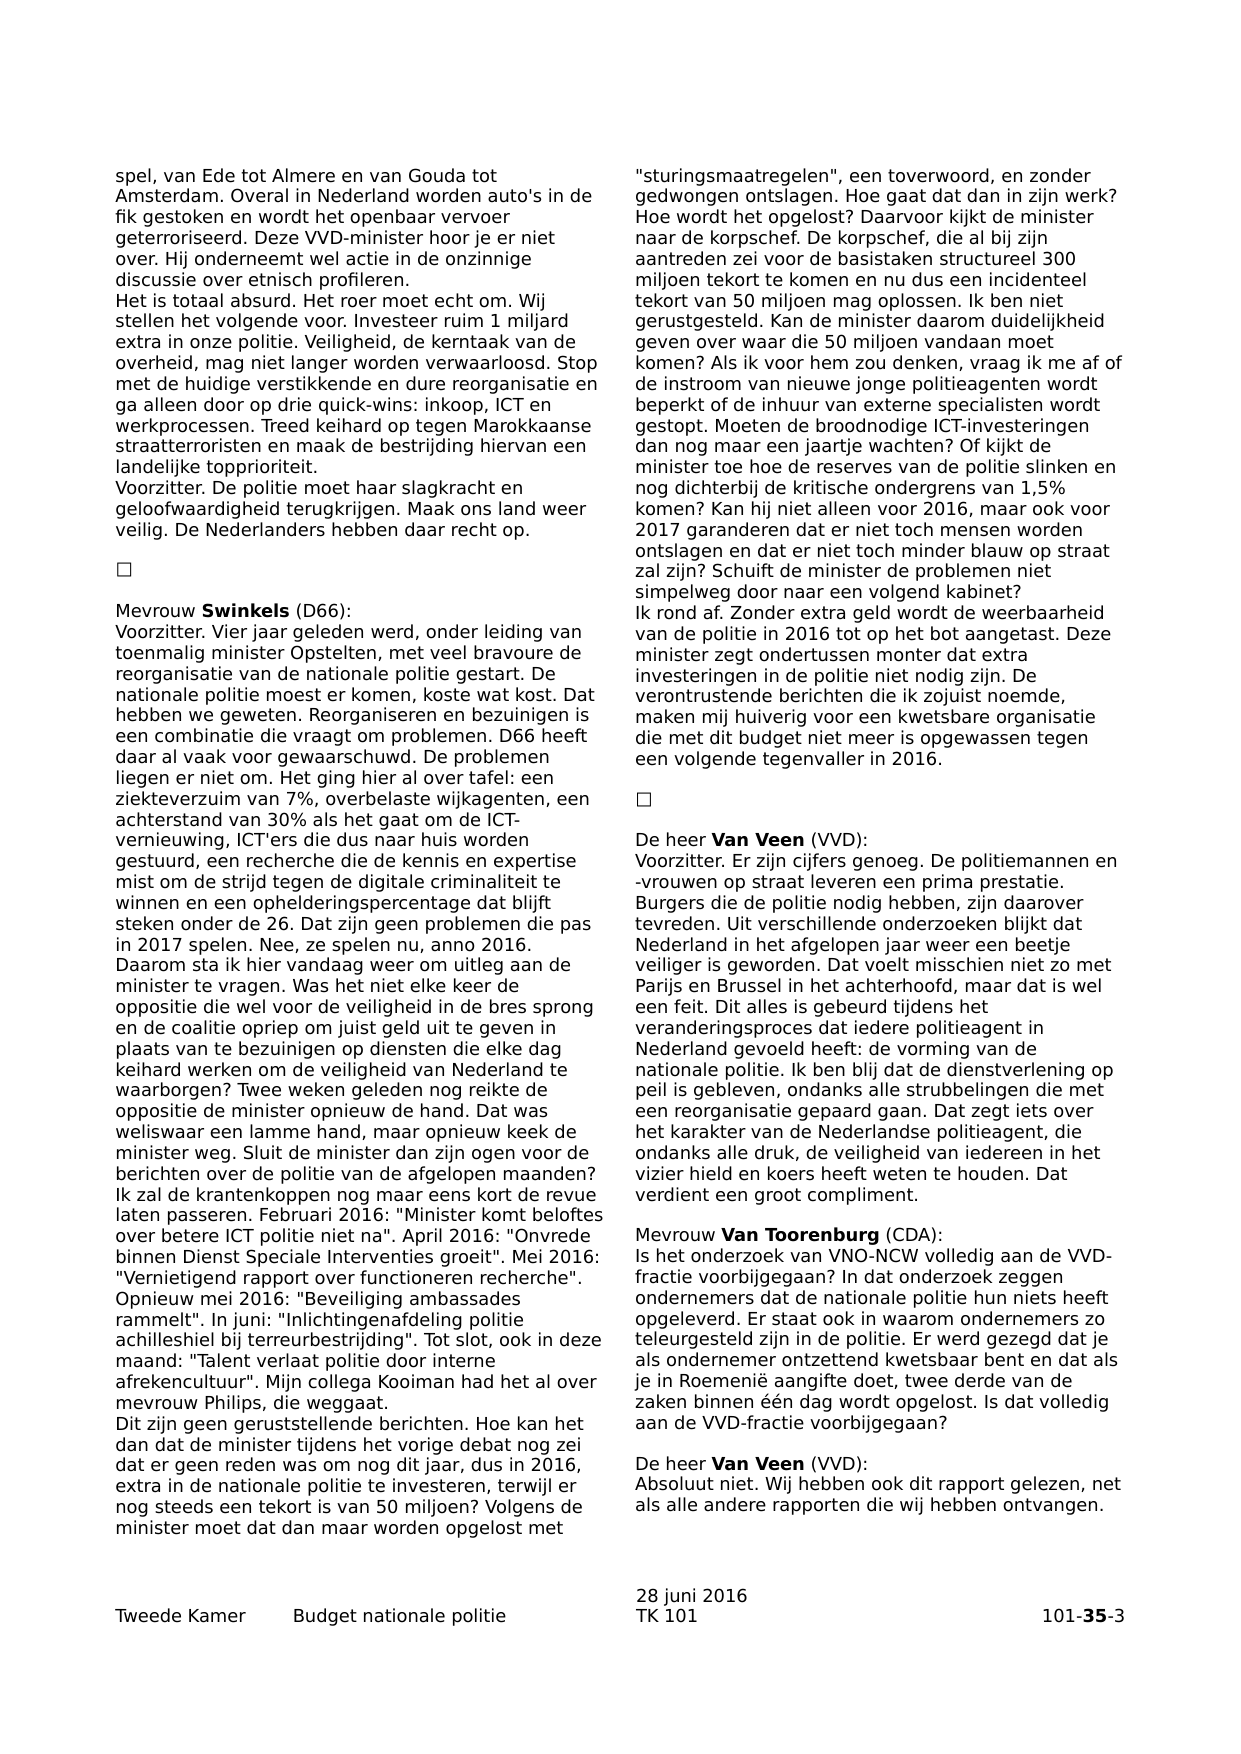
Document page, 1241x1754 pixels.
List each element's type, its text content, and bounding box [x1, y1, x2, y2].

text Daarom sta ik hier vandaag weer om uitleg aan de minister te vragen. Was het niet elke keer de oppositie die wel voor de veiligheid in de bres sprong en de coalitie opriep om juist geld uit te geven in plaats van te bezuinigen op diensten die elke dag keihard werken om de veiligheid van Nederland te waarborgen? Twee weken geleden nog reikte de oppositie de minister opnieuw de hand. Dat was weliswaar een lamme hand, maar opnieuw keek de minister weg. Sluit de minister dan zijn ogen voor de berichten over de politie van de afgelopen maanden? Ik zal de krantenkoppen nog maar eens kort de revue laten passeren. Februari 2016: "Minister komt beloftes over betere ICT politie niet na". April 2016: "Onvrede binnen Dienst Speciale Interventies groeit". Mei 2016: "Vernietigend rapport over functioneren recherche". Opnieuw mei 2016: "Beveiliging ambassades rammelt". In juni: "Inlichtingenafdeling politie achilleshiel bij terreurbestrijding". Tot slot, ook in deze maand: "Talent verlaat politie door interne afrekencultuur". Mijn collega Kooiman had het al over mevrouw Philips, die weggaat. [115, 955, 605, 1413]
text Dit zijn geen geruststellende berichten. Hoe kan het dan dat de minister tijdens het vorige debat nog zei dat er geen reden was om nog dit jaar, dus in 2016, extra in de nationale politie te investeren, terwijl er nog steeds een tekort is van 50 miljoen? Volgens de minister moet dat dan maar worden opgelost met [115, 1413, 605, 1538]
text Voorzitter. Vier jaar geleden werd, onder leiding van toenmalig minister Opstelten, met veel bravoure de reorganisatie van de nationale politie gestart. De nationale politie moest er komen, koste wat kost. Dat hebben we geweten. Reorganiseren en bezuinigen is een combinatie die vraagt om problemen. D66 heeft daar al vaak voor gewaarschuwd. De problemen liegen er niet om. Het ging hier al over tafel: een ziekteverzuim van 7%, overbelaste wijkagenten, een achterstand van 30% als het gaat om de ICT-vernieuwing, ICT'ers die dus naar huis worden gestuurd, een recherche die de kennis en expertise mist om de strijd tegen de digitale criminaliteit te winnen en een ophelderingspercentage dat blijft steken onder de 26. Dat zijn geen problemen die pas in 2017 spelen. Nee, ze spelen nu, anno 2016. [115, 622, 605, 955]
text De heer Van Veen (VVD): [635, 830, 1125, 851]
text De heer Van Veen (VVD): [635, 1453, 1125, 1474]
text Voorzitter. De politie moet haar slagkracht en geloofwaardigheid terugkrijgen. Maak ons land weer veilig. De Nederlanders hebben daar recht op. [115, 478, 605, 540]
text Voorzitter. Er zijn cijfers genoeg. De politiemannen en -vrouwen op straat leveren een prima prestatie. Burgers die de politie nodig hebben, zijn daarover tevreden. Uit verschillende onderzoeken blijkt dat Nederland in het afgelopen jaar weer een beetje veiliger is geworden. Dat voelt misschien niet zo met Parijs en Brussel in het achterhoofd, maar dat is wel een feit. Dit alles is gebeurd tijdens het veranderingsproces dat iedere politieagent in Nederland gevoeld heeft: de vorming van de nationale politie. Ik ben blij dat de dienstverlening op peil is gebleven, ondanks alle strubbelingen die met een reorganisatie gepaard gaan. Dat zegt iets over het karakter van de Nederlandse politieagent, die ondanks alle druk, de veiligheid van iedereen in het vizier hield en koers heeft weten te houden. Dat verdient een groot compliment. [635, 851, 1125, 1205]
text Mevrouw Swinkels (D66): [115, 601, 605, 622]
text "sturingsmaatregelen", een toverwoord, en zonder gedwongen ontslagen. Hoe gaat dat dan in zijn werk? Hoe wordt het opgelost? Daarvoor kijkt de minister naar de korpschef. De korpschef, die al bij zijn aantreden zei voor de basistaken structureel 300 miljoen tekort te komen en nu dus een incidenteel tekort van 50 miljoen mag oplossen. Ik ben niet gerustgesteld. Kan de minister daarom duidelijkheid geven over waar die 50 miljoen vandaan moet komen? Als ik voor hem zou denken, vraag ik me af of de instroom van nieuwe jonge politieagenten wordt beperkt of de inhuur van externe specialisten wordt gestopt. Moeten de broodnodige ICT-investeringen dan nog maar een jaartje wachten? Of kijkt de minister toe hoe de reserves van de politie slinken en nog dichterbij de kritische ondergrens van 1,5% komen? Kan hij niet alleen voor 2016, maar ook voor 2017 garanderen dat er niet toch mensen worden ontslagen en dat er niet toch minder blauw op straat zal zijn? Schuift de minister de problemen niet simpelweg door naar een volgend kabinet? [635, 165, 1125, 603]
text ⬜ [115, 560, 605, 581]
text Ik rond af. Zonder extra geld wordt de weerbaarheid van de politie in 2016 tot op het bot aangetast. Deze minister zegt ondertussen monter dat extra investeringen in de politie niet nodig zijn. De verontrustende berichten die ik zojuist noemde, maken mij huiverig voor een kwetsbare organisatie die met dit budget niet meer is opgewassen tegen een volgende tegenvaller in 2016. [635, 603, 1125, 769]
text Mevrouw Van Toorenburg (CDA): [635, 1225, 1125, 1246]
text Het is totaal absurd. Het roer moet echt om. Wij stellen het volgende voor. Investeer ruim 1 miljard extra in onze politie. Veiligheid, de kerntaak van de overheid, mag niet langer worden verwaarloosd. Stop met de huidige verstikkende en dure reorganisatie en ga alleen door op drie quick-wins: inkoop, ICT en werkprocessen. Treed keihard op tegen Marokkaanse straatterroristen en maak de bestrijding hiervan een landelijke topprioriteit. [115, 290, 605, 478]
text Absoluut niet. Wij hebben ook dit rapport gelezen, net als alle andere rapporten die wij hebben ontvangen. [635, 1474, 1125, 1516]
text Is het onderzoek van VNO-NCW volledig aan de VVD-fractie voorbijgegaan? In dat onderzoek zeggen ondernemers dat de nationale politie hun niets heeft opgeleverd. Er staat ook in waarom ondernemers zo teleurgesteld zijn in de politie. Er werd gezegd dat je als ondernemer ontzettend kwetsbaar bent en dat als je in Roemenië aangifte doet, twee derde van de zaken binnen één dag wordt opgelost. Is dat volledig aan de VVD-fractie voorbijgegaan? [635, 1246, 1125, 1433]
text spel, van Ede tot Almere en van Gouda tot Amsterdam. Overal in Nederland worden auto's in de fik gestoken en wordt het openbaar vervoer geterroriseerd. Deze VVD-minister hoor je er niet over. Hij onderneemt wel actie in de onzinnige discussie over etnisch profileren. [115, 165, 605, 290]
text ⬜ [635, 789, 1125, 810]
